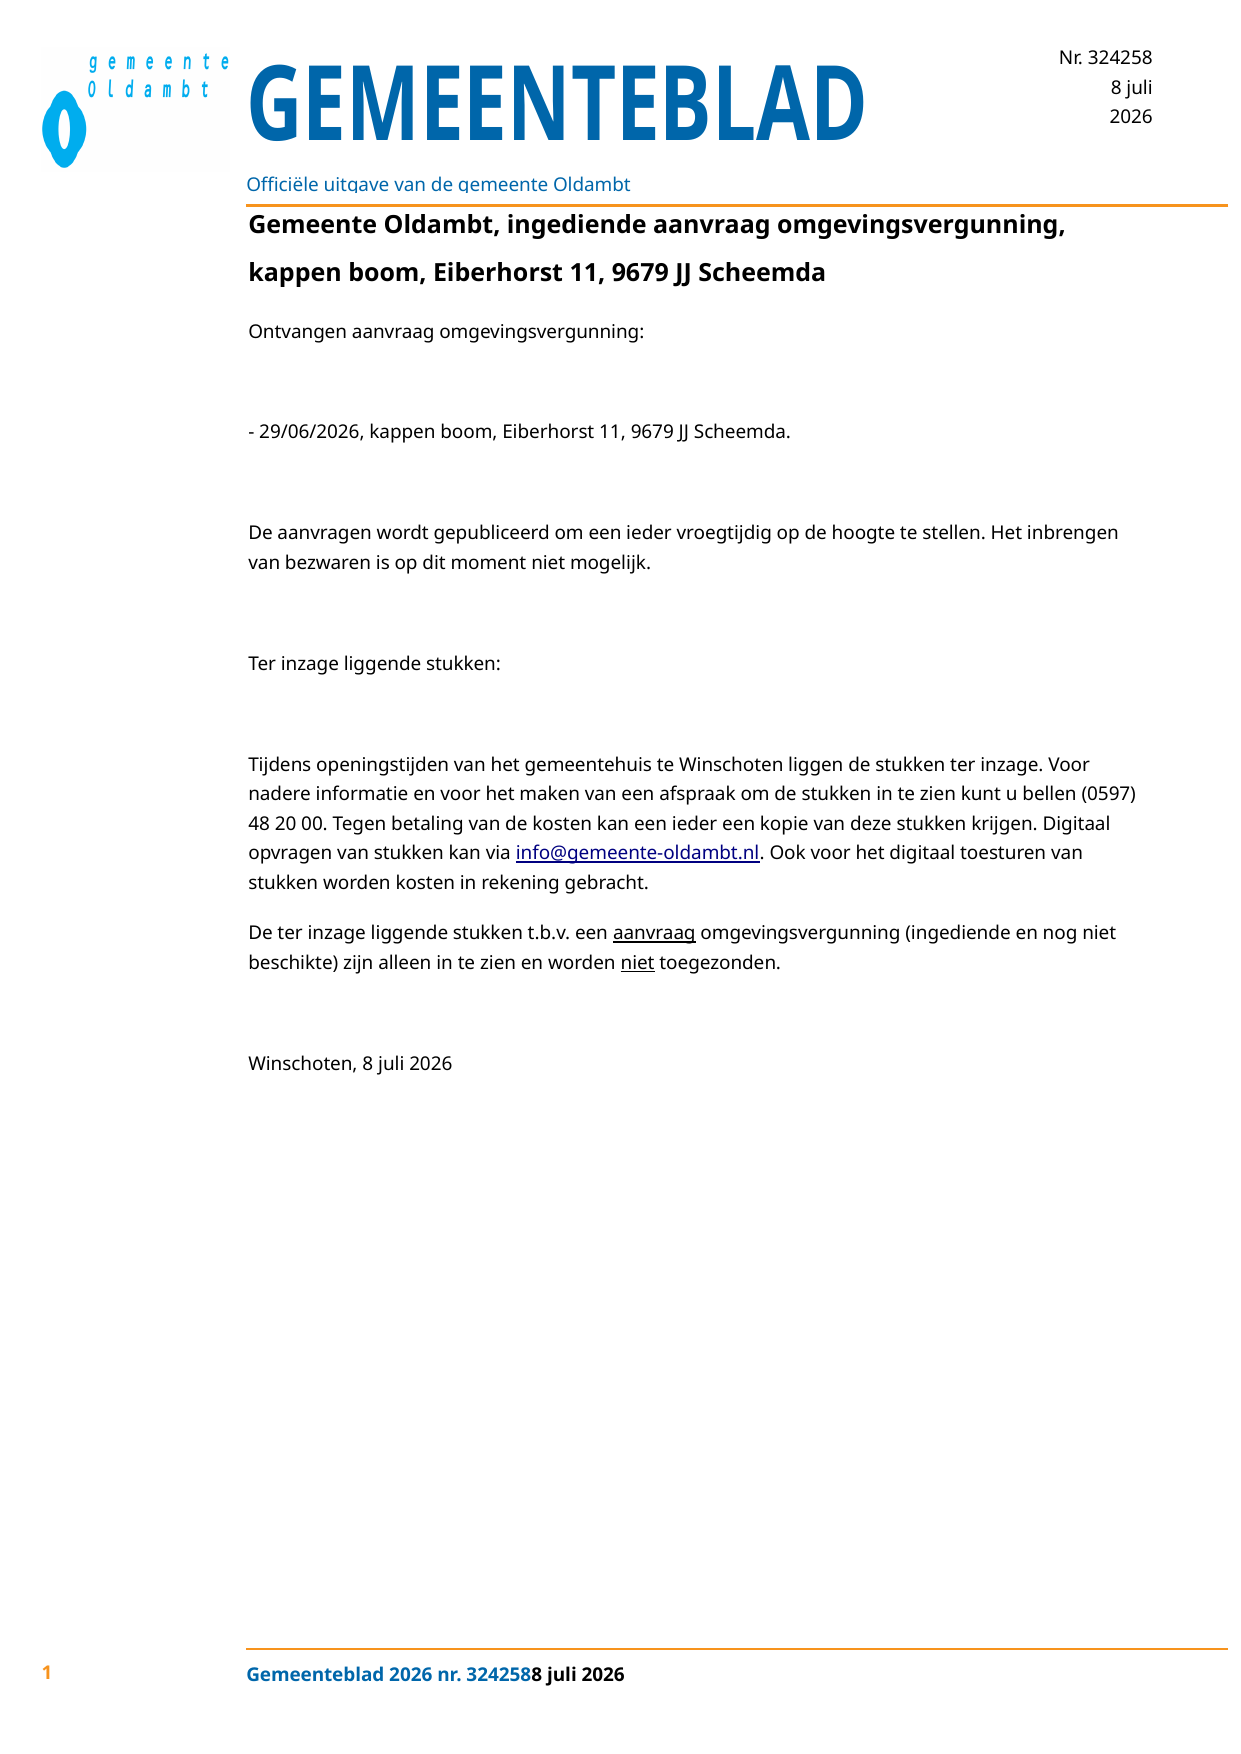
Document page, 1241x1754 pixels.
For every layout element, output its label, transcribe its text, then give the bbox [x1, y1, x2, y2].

text Ter inzage liggende stukken: [248, 650, 1152, 676]
text - 29/06/2026, kappen boom, Eiberhorst 11, 9679 JJ Scheemda. [248, 419, 1152, 444]
picture [41, 47, 231, 172]
text Gemeente Oldambt, ingediende aanvraag omgevingsvergunning, kappen boom, Eiberhorst 11, 9679 JJ Scheemda [248, 207, 1152, 288]
text Tijdens openingstijden van het gemeentehuis te Winschoten liggen de stukken ter inzage. Voor nadere informatie en voor het maken van een afspraak om de stukken in te zien kunt u bellen (0597) 48 20 00. Tegen betaling van de kosten kan een ieder een kopie van deze stukken krijgen. Digitaal opvragen van stukken kan via info@gemeente-oldambt.nl. Ook voor het digitaal toesturen van stukken worden kosten in rekening gebracht. [248, 751, 1152, 895]
text Winschoten, 8 juli 2026 [248, 1050, 1152, 1076]
text De ter inzage liggende stukken t.b.v. een aanvraag omgevingsvergunning (ingediende en nog niet beschikte) zijn alleen in te zien en worden niet toegezonden. [248, 919, 1152, 975]
text Ontvangen aanvraag omgevingsvergunning: [248, 318, 1152, 344]
text De aanvragen wordt gepubliceerd om een ieder vroegtijdig op de hoogte te stellen. Het inbrengen van bezwaren is op dit moment niet mogelijk. [248, 519, 1152, 575]
